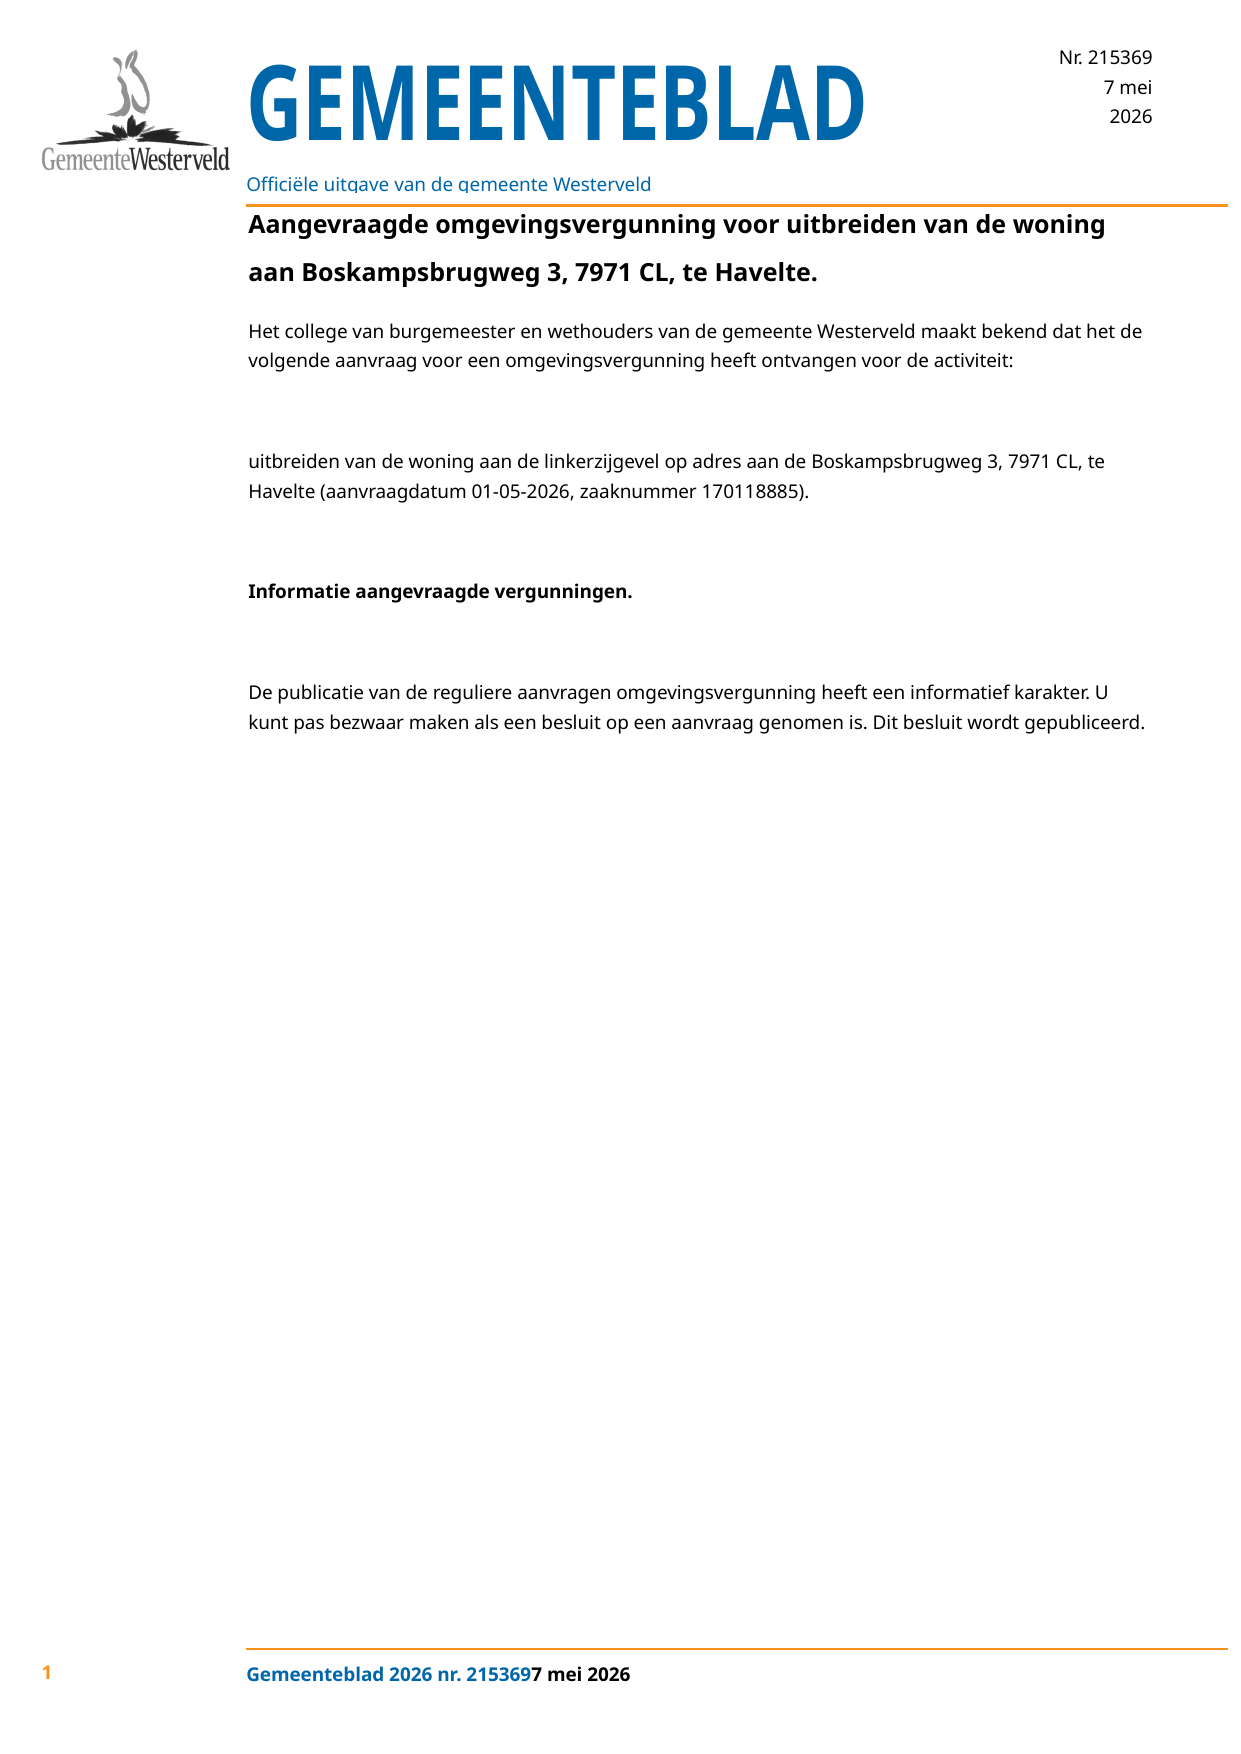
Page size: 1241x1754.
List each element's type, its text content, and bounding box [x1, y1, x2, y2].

text uitbreiden van de woning aan de linkerzijgevel op adres aan de Boskampsbrugweg 3, 7971 CL, te Havelte (aanvraagdatum 01-05-2026, zaaknummer 170118885). [248, 448, 1152, 504]
text Het college van burgemeester en wethouders van de gemeente Westerveld maakt bekend dat het de volgende aanvraag voor een omgevingsvergunning heeft ontvangen voor de activiteit: [248, 318, 1152, 373]
text Aangevraagde omgevingsvergunning voor uitbreiden van de woning aan Boskampsbrugweg 3, 7971 CL, te Havelte. [248, 207, 1152, 288]
text Informatie aangevraagde vergunningen. [248, 579, 1152, 604]
text De publicatie van de reguliere aanvragen omgevingsvergunning heeft een informatief karakter. U kunt pas bezwaar maken als een besluit op een aanvraag genomen is. Dit besluit wordt gepubliceerd. [248, 679, 1152, 735]
picture [41, 47, 231, 172]
